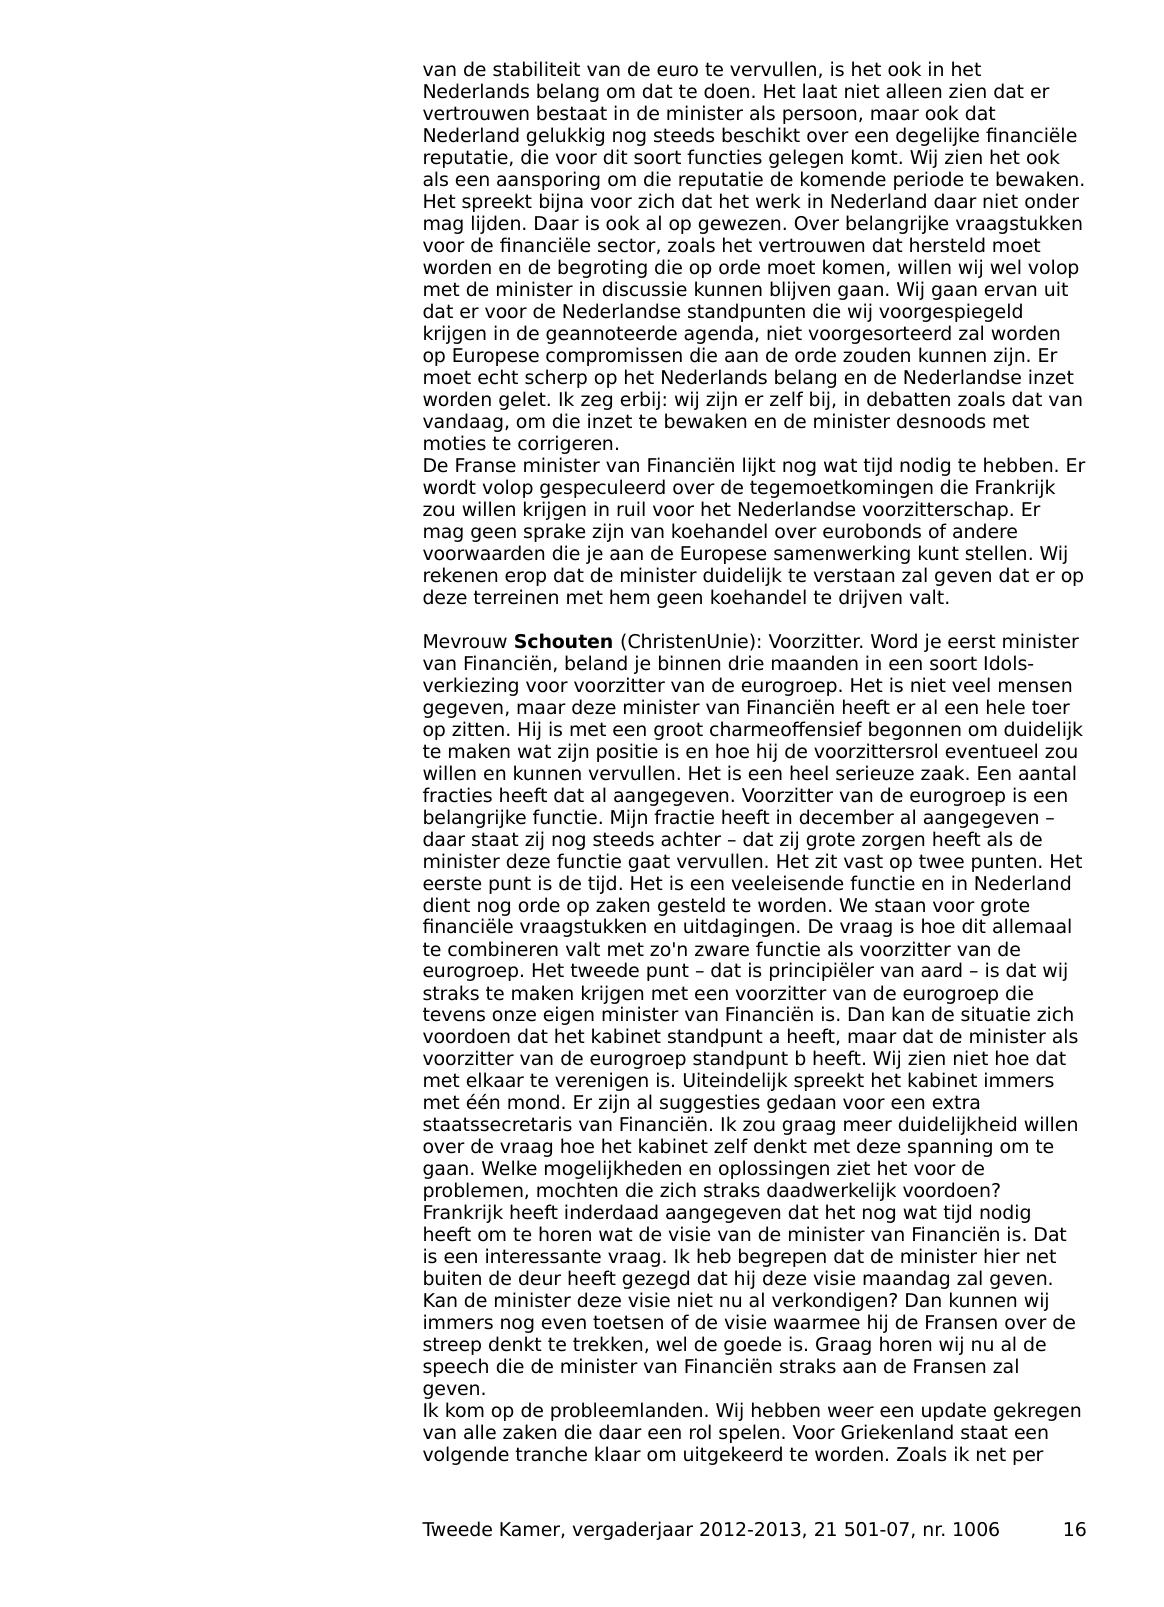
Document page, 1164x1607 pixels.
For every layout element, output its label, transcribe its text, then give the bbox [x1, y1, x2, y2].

text Ik kom op de probleemlanden. Wij hebben weer een update gekregen van alle zaken die daar een rol spelen. Voor Griekenland staat een volgende tranche klaar om uitgekeerd te worden. Zoals ik net per [422, 1400, 1087, 1466]
text De Franse minister van Financiën lijkt nog wat tijd nodig te hebben. Er wordt volop gespeculeerd over de tegemoetkomingen die Frankrijk zou willen krijgen in ruil voor het Nederlandse voorzitterschap. Er mag geen sprake zijn van koehandel over eurobonds of andere voorwaarden die je aan de Europese samenwerking kunt stellen. Wij rekenen erop dat de minister duidelijk te verstaan zal geven dat er op deze terreinen met hem geen koehandel te drijven valt. [422, 455, 1087, 608]
text Mevrouw Schouten (ChristenUnie): Voorzitter. Word je eerst minister van Financiën, beland je binnen drie maanden in een soort Idols-verkiezing voor voorzitter van de eurogroep. Het is niet veel mensen gegeven, maar deze minister van Financiën heeft er al een hele toer op zitten. Hij is met een groot charmeoffensief begonnen om duidelijk te maken wat zijn positie is en hoe hij de voorzittersrol eventueel zou willen en kunnen vervullen. Het is een heel serieuze zaak. Een aantal fracties heeft dat al aangegeven. Voorzitter van de eurogroep is een belangrijke functie. Mijn fractie heeft in december al aangegeven – daar staat zij nog steeds achter – dat zij grote zorgen heeft als de minister deze functie gaat vervullen. Het zit vast op twee punten. Het eerste punt is de tijd. Het is een veeleisende functie en in Nederland dient nog orde op zaken gesteld te worden. We staan voor grote financiële vraagstukken en uitdagingen. De vraag is hoe dit allemaal te combineren valt met zo'n zware functie als voorzitter van de eurogroep. Het tweede punt – dat is principiëler van aard – is dat wij straks te maken krijgen met een voorzitter van de eurogroep die tevens onze eigen minister van Financiën is. Dan kan de situatie zich voordoen dat het kabinet standpunt a heeft, maar dat de minister als voorzitter van de eurogroep standpunt b heeft. Wij zien niet hoe dat met elkaar te verenigen is. Uiteindelijk spreekt het kabinet immers met één mond. Er zijn al suggesties gedaan voor een extra staatssecretaris van Financiën. Ik zou graag meer duidelijkheid willen over de vraag hoe het kabinet zelf denkt met deze spanning om te gaan. Welke mogelijkheden en oplossingen ziet het voor de problemen, mochten die zich straks daadwerkelijk voordoen? [422, 631, 1087, 1202]
text Frankrijk heeft inderdaad aangegeven dat het nog wat tijd nodig heeft om te horen wat de visie van de minister van Financiën is. Dat is een interessante vraag. Ik heb begrepen dat de minister hier net buiten de deur heeft gezegd dat hij deze visie maandag zal geven. Kan de minister deze visie niet nu al verkondigen? Dan kunnen wij immers nog even toetsen of de visie waarmee hij de Fransen over de streep denkt te trekken, wel de goede is. Graag horen wij nu al de speech die de minister van Financiën straks aan de Fransen zal geven. [422, 1202, 1087, 1400]
text van de stabiliteit van de euro te vervullen, is het ook in het Nederlands belang om dat te doen. Het laat niet alleen zien dat er vertrouwen bestaat in de minister als persoon, maar ook dat Nederland gelukkig nog steeds beschikt over een degelijke financiële reputatie, die voor dit soort functies gelegen komt. Wij zien het ook als een aansporing om die reputatie de komende periode te bewaken. Het spreekt bijna voor zich dat het werk in Nederland daar niet onder mag lijden. Daar is ook al op gewezen. Over belangrijke vraagstukken voor de financiële sector, zoals het vertrouwen dat hersteld moet worden en de begroting die op orde moet komen, willen wij wel volop met de minister in discussie kunnen blijven gaan. Wij gaan ervan uit dat er voor de Nederlandse standpunten die wij voorgespiegeld krijgen in de geannoteerde agenda, niet voorgesorteerd zal worden op Europese compromissen die aan de orde zouden kunnen zijn. Er moet echt scherp op het Nederlands belang en de Nederlandse inzet worden gelet. Ik zeg erbij: wij zijn er zelf bij, in debatten zoals dat van vandaag, om die inzet te bewaken en de minister desnoods met moties te corrigeren. [422, 59, 1087, 455]
